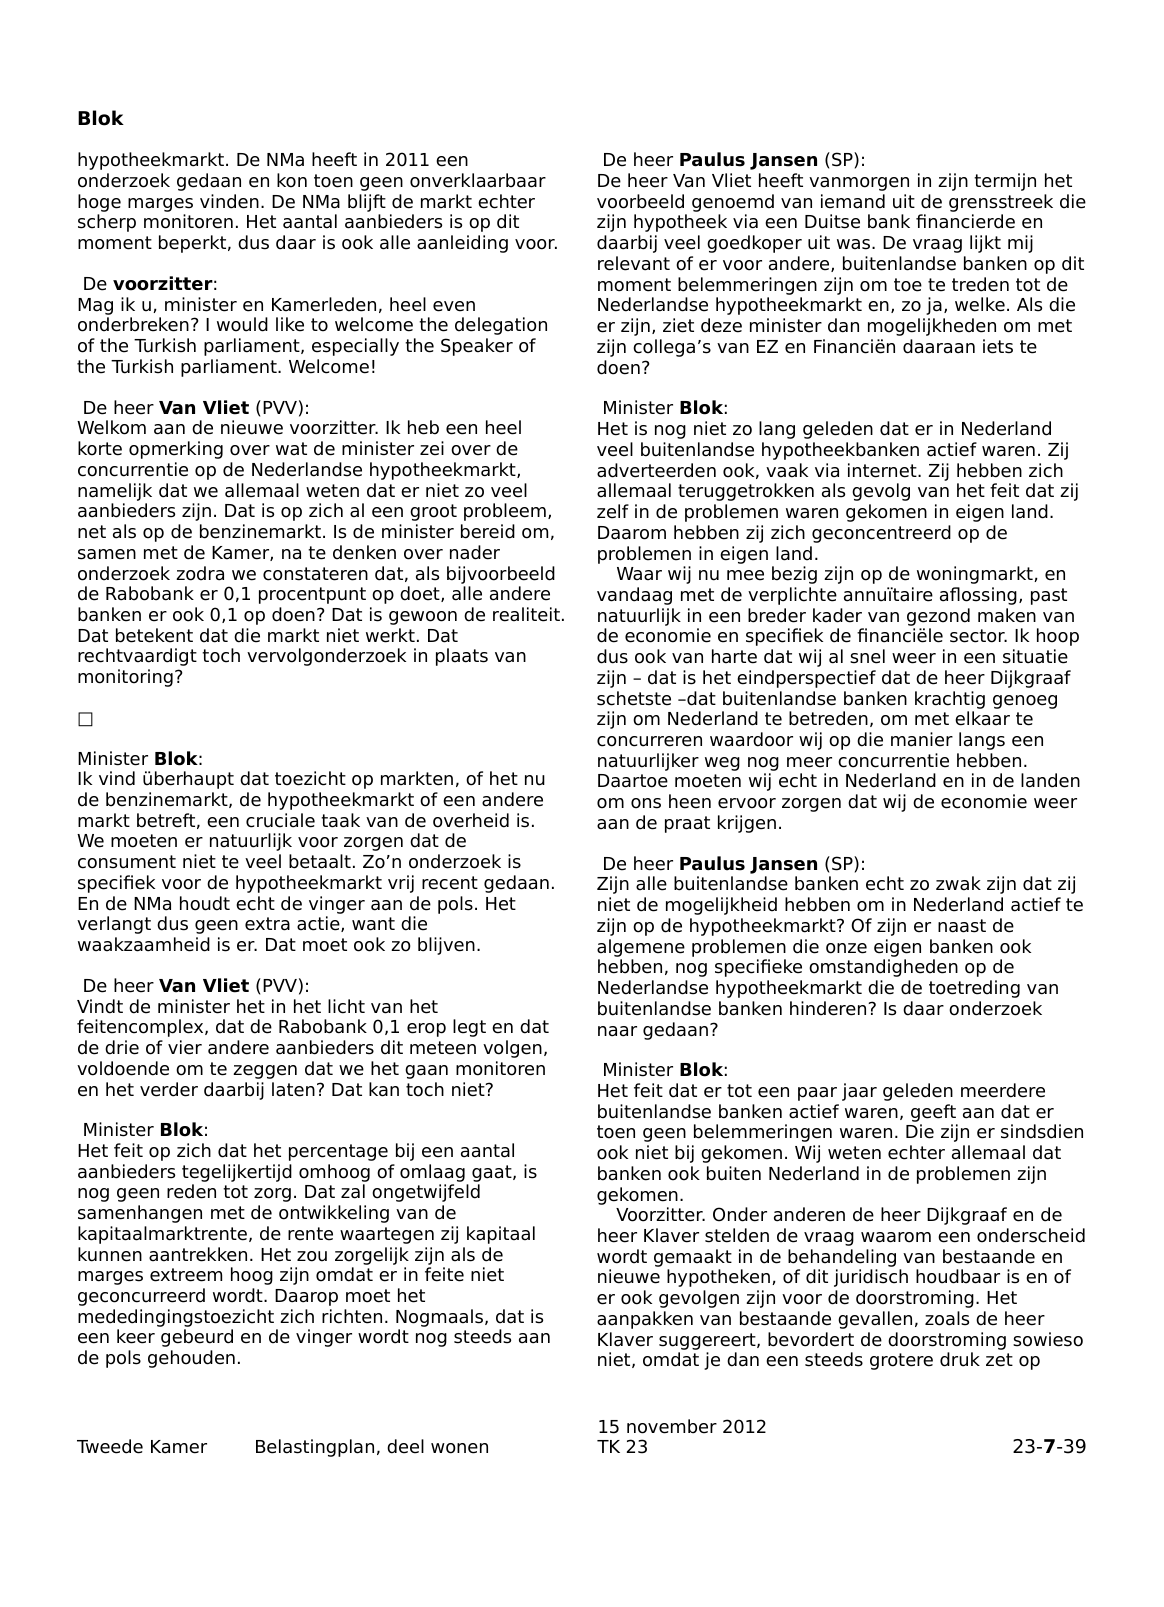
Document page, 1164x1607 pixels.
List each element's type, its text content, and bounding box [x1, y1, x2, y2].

text Het is nog niet zo lang geleden dat er in Nederland veel buitenlandse hypotheekbanken actief waren. Zij adverteerden ook, vaak via internet. Zij hebben zich allemaal teruggetrokken als gevolg van het feit dat zij zelf in de problemen waren gekomen in eigen land. Daarom hebben zij zich geconcentreerd op de problemen in eigen land. [596, 419, 1087, 564]
text Minister Blok: [77, 1120, 567, 1141]
text □ [77, 708, 567, 728]
text Minister Blok: [77, 748, 567, 769]
text De heer Van Vliet (PVV): [77, 397, 567, 418]
text Waar wij nu mee bezig zijn op de woningmarkt, en vandaag met de verplichte annuïtaire aflossing, past natuurlijk in een breder kader van gezond maken van de economie en specifiek de financiële sector. Ik hoop dus ook van harte dat wij al snel weer in een situatie zijn – dat is het eindperspectief dat de heer Dijkgraaf schetste –dat buitenlandse banken krachtig genoeg zijn om Nederland te betreden, om met elkaar te concurreren waardoor wij op die manier langs een natuurlijker weg nog meer concurrentie hebben. Daartoe moeten wij echt in Nederland en in de landen om ons heen ervoor zorgen dat wij de economie weer aan de praat krijgen. [596, 564, 1087, 833]
text De heer Paulus Jansen (SP): [596, 853, 1087, 874]
text Het feit dat er tot een paar jaar geleden meerdere buitenlandse banken actief waren, geeft aan dat er toen geen belemmeringen waren. Die zijn er sindsdien ook niet bij gekomen. Wij weten echter allemaal dat banken ook buiten Nederland in de problemen zijn gekomen. [596, 1081, 1087, 1205]
text Het feit op zich dat het percentage bij een aantal aanbieders tegelijkertijd omhoog of omlaag gaat, is nog geen reden tot zorg. Dat zal ongetwijfeld samenhangen met de ontwikkeling van de kapitaalmarktrente, de rente waartegen zij kapitaal kunnen aantrekken. Het zou zorgelijk zijn als de marges extreem hoog zijn omdat er in feite niet geconcurreerd wordt. Daarop moet het mededingingstoezicht zich richten. Nogmaals, dat is een keer gebeurd en de vinger wordt nog steeds aan de pols gehouden. [77, 1141, 567, 1369]
text Mag ik u, minister en Kamerleden, heel even onderbreken? I would like to welcome the delegation of the Turkish parliament, especially the Speaker of the Turkish parliament. Welcome! [77, 294, 567, 377]
text Voorzitter. Onder anderen de heer Dijkgraaf en de heer Klaver stelden de vraag waarom een onderscheid wordt gemaakt in de behandeling van bestaande en nieuwe hypotheken, of dit juridisch houdbaar is en of er ook gevolgen zijn voor de doorstroming. Het aanpakken van bestaande gevallen, zoals de heer Klaver suggereert, bevordert de doorstroming sowieso niet, omdat je dan een steeds grotere druk zet op [596, 1205, 1087, 1371]
text Ik vind überhaupt dat toezicht op markten, of het nu de benzinemarkt, de hypotheekmarkt of een andere markt betreft, een cruciale taak van de overheid is. We moeten er natuurlijk voor zorgen dat de consument niet te veel betaalt. Zo’n onderzoek is specifiek voor de hypotheekmarkt vrij recent gedaan. En de NMa houdt echt de vinger aan de pols. Het verlangt dus geen extra actie, want die waakzaamheid is er. Dat moet ook zo blijven. [77, 769, 567, 956]
text De heer Van Vliet heeft vanmorgen in zijn termijn het voorbeeld genoemd van iemand uit de grensstreek die zijn hypotheek via een Duitse bank financierde en daarbij veel goedkoper uit was. De vraag lijkt mij relevant of er voor andere, buitenlandse banken op dit moment belemmeringen zijn om toe te treden tot de Nederlandse hypotheekmarkt en, zo ja, welke. Als die er zijn, ziet deze minister dan mogelijkheden om met zijn collega’s van EZ en Financiën daaraan iets te doen? [596, 171, 1087, 378]
text Vindt de minister het in het licht van het feitencomplex, dat de Rabobank 0,1 erop legt en dat de drie of vier andere aanbieders dit meteen volgen, voldoende om te zeggen dat we het gaan monitoren en het verder daarbij laten? Dat kan toch niet? [77, 996, 567, 1100]
text Zijn alle buitenlandse banken echt zo zwak zijn dat zij niet de mogelijkheid hebben om in Nederland actief te zijn op de hypotheekmarkt? Of zijn er naast de algemene problemen die onze eigen banken ook hebben, nog specifieke omstandigheden op de Nederlandse hypotheekmarkt die de toetreding van buitenlandse banken hinderen? Is daar onderzoek naar gedaan? [596, 874, 1087, 1040]
text Welkom aan de nieuwe voorzitter. Ik heb een heel korte opmerking over wat de minister zei over de concurrentie op de Nederlandse hypotheekmarkt, namelijk dat we allemaal weten dat er niet zo veel aanbieders zijn. Dat is op zich al een groot probleem, net als op de benzinemarkt. Is de minister bereid om, samen met de Kamer, na te denken over nader onderzoek zodra we constateren dat, als bijvoorbeeld de Rabobank er 0,1 procentpunt op doet, alle andere banken er ook 0,1 op doen? Dat is gewoon de realiteit. Dat betekent dat die markt niet werkt. Dat rechtvaardigt toch vervolgonderzoek in plaats van monitoring? [77, 418, 567, 688]
text De heer Paulus Jansen (SP): [596, 150, 1087, 171]
text Minister Blok: [596, 1060, 1087, 1081]
text hypotheekmarkt. De NMa heeft in 2011 een onderzoek gedaan en kon toen geen onverklaarbaar hoge marges vinden. De NMa blijft de markt echter scherp monitoren. Het aantal aanbieders is op dit moment beperkt, dus daar is ook alle aanleiding voor. [77, 150, 567, 254]
text Minister Blok: [596, 398, 1087, 419]
text De voorzitter: [77, 274, 567, 294]
text De heer Van Vliet (PVV): [77, 976, 567, 996]
